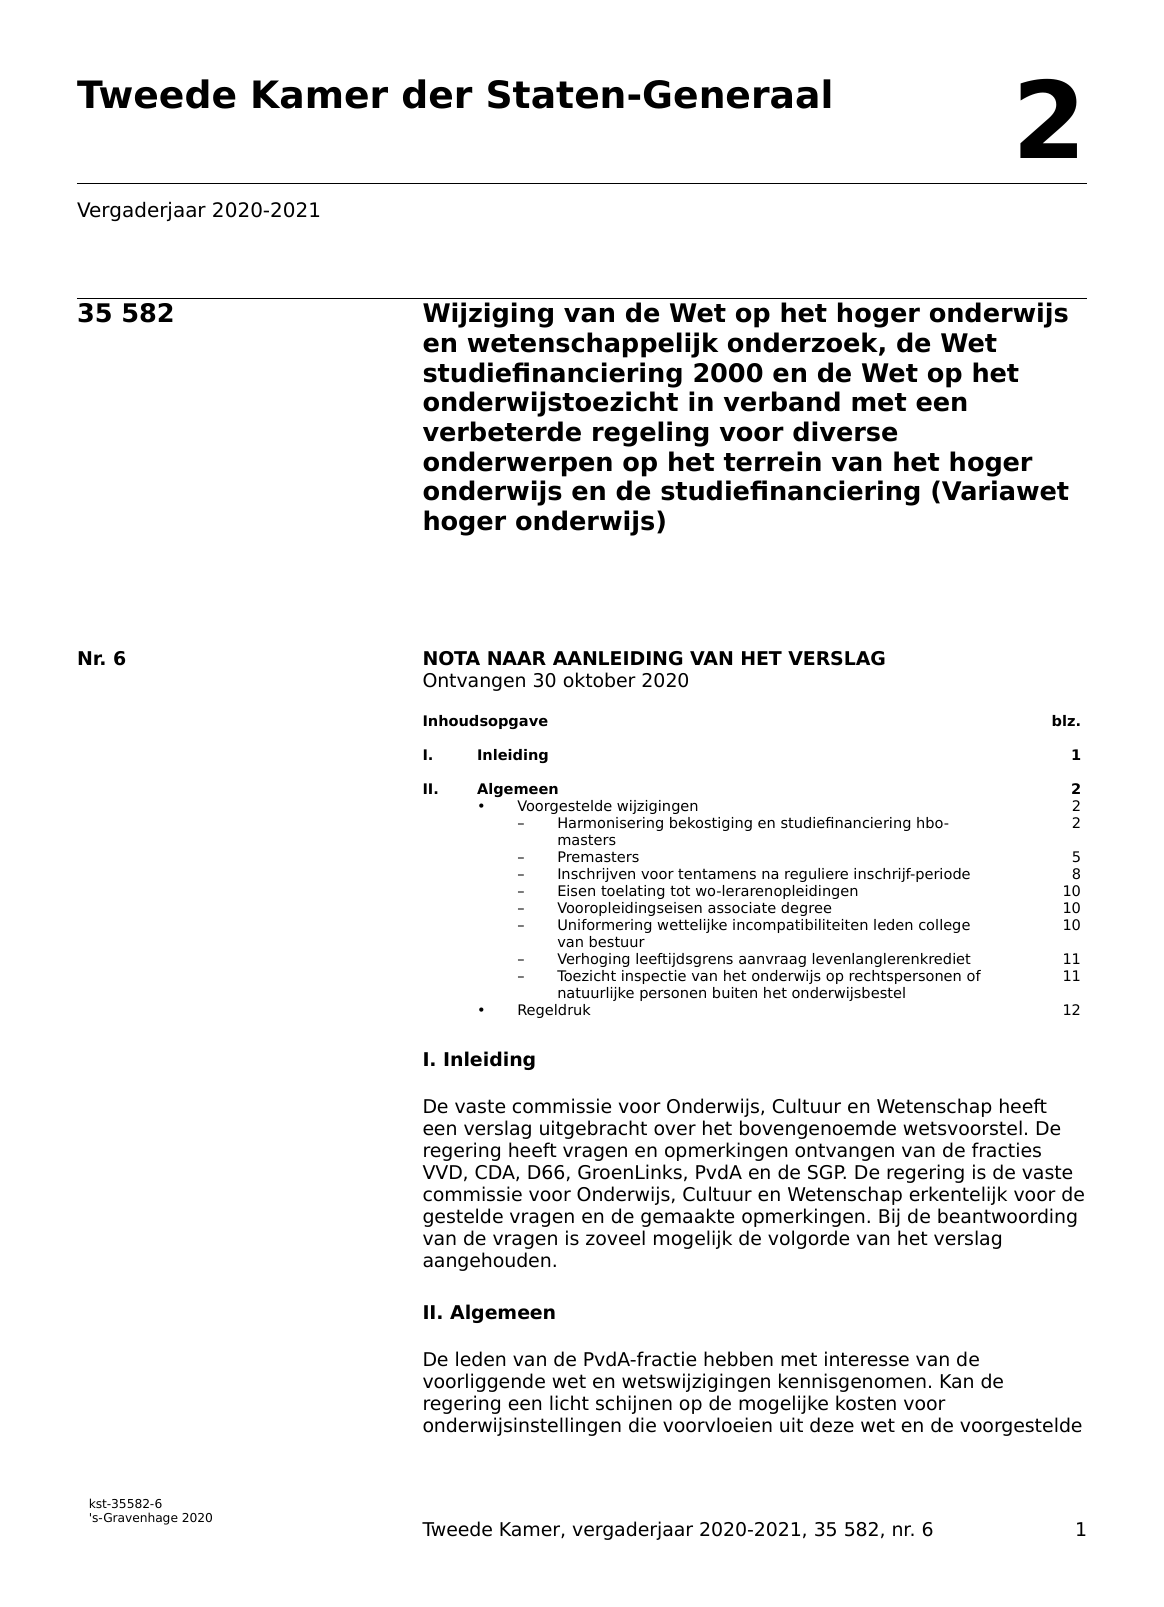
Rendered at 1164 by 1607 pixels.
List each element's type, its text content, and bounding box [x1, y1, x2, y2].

table_cell [471, 849, 511, 866]
table_cell [422, 764, 471, 781]
table_cell • [471, 798, 511, 815]
table_cell – [511, 866, 551, 883]
table_cell 1 [1008, 747, 1087, 764]
table_cell Vooropleidingseisen associate degree [551, 900, 1008, 917]
table_cell 2 [1008, 798, 1087, 815]
table_cell 12 [1008, 1002, 1087, 1019]
table_cell – [511, 900, 551, 917]
table_cell [471, 764, 511, 781]
table_cell [422, 798, 471, 815]
table_cell Regeldruk [511, 1002, 1008, 1019]
table_cell Eisen toelating tot wo-lerarenopleidingen [551, 883, 1008, 900]
table_cell – [511, 968, 551, 1002]
table_cell II. [422, 781, 471, 798]
text De vaste commissie voor Onderwijs, Cultuur en Wetenschap heeft een verslag uitgebracht over het bovengenoemde wetsvoorstel. De regering heeft vragen en opmerkingen ontvangen van de fracties VVD, CDA, D66, GroenLinks, PvdA en de SGP. De regering is de vaste commissie voor Onderwijs, Cultuur en Wetenschap erkentelijk voor de gestelde vragen en de gemaakte opmerkingen. Bij de beantwoording van de vragen is zoveel mogelijk de volgorde van het verslag aangehouden. [422, 1096, 1087, 1272]
table_cell Inleiding [471, 747, 1008, 764]
table_cell [422, 849, 471, 866]
table_header 2 [886, 59, 1087, 183]
table_cell I. [422, 747, 471, 764]
table_cell Uniformering wettelijke incompatibiliteiten leden college van bestuur [551, 917, 1008, 951]
table_cell [471, 917, 511, 951]
table_cell [422, 917, 471, 951]
subtitle I. Inleiding [422, 1049, 1087, 1071]
table_cell [422, 815, 471, 849]
table_cell [422, 730, 1087, 747]
table_cell [471, 866, 511, 883]
table_cell 8 [1008, 866, 1087, 883]
table_cell • [471, 1002, 511, 1019]
subtitle 35 582 Wijziging van de Wet op het hoger onderwijs en wetenschappelijk onderzoek, de Wet studiefinanciering 2000 en de Wet op het onderwijstoezicht in verband met een verbeterde regeling voor diverse onderwerpen op het terrein van het hoger onderwijs en de studiefinanciering (Variawet hoger onderwijs) [77, 299, 1087, 536]
table_cell [422, 883, 471, 900]
text Ontvangen 30 oktober 2020 [422, 669, 1087, 691]
subtitle Nr. 6 NOTA NAAR AANLEIDING VAN HET VERSLAG [77, 647, 1087, 669]
table_cell 10 [1008, 883, 1087, 900]
table_cell [471, 815, 511, 849]
table_cell – [511, 883, 551, 900]
table_cell [511, 764, 551, 781]
text De leden van de PvdA-fractie hebben met interesse van de voorliggende wet en wetswijzigingen kennisgenomen. Kan de regering een licht schijnen op de mogelijke kosten voor onderwijsinstellingen die voorvloeien uit deze wet en de voorgestelde [422, 1349, 1087, 1437]
table_cell Inschrijven voor tentamens na reguliere inschrijf-periode [551, 866, 1008, 883]
table_cell [471, 951, 511, 968]
table_cell 11 [1008, 968, 1087, 1002]
table_cell Premasters [551, 849, 1008, 866]
table_cell – [511, 917, 551, 951]
table_cell 2 [1008, 781, 1087, 798]
table_cell – [511, 815, 551, 849]
text kst-35582-6 [88, 1497, 323, 1511]
table_cell [471, 900, 511, 917]
table_cell [551, 764, 1008, 781]
table_cell [422, 968, 471, 1002]
table_cell – [511, 849, 551, 866]
table_cell [422, 1002, 471, 1019]
table_cell Harmonisering bekostiging en studiefinanciering hbo-masters [551, 815, 1008, 849]
table_cell [422, 866, 471, 883]
table_header Tweede Kamer der Staten-Generaal [77, 59, 886, 183]
table_header blz. [1008, 713, 1087, 730]
table_cell [1008, 764, 1087, 781]
table_cell 11 [1008, 951, 1087, 968]
text 's-Gravenhage 2020 [88, 1511, 323, 1525]
table_cell 2 [1008, 815, 1087, 849]
table_cell 5 [1008, 849, 1087, 866]
table_cell [422, 951, 471, 968]
table_cell Toezicht inspectie van het onderwijs op rechtspersonen of natuurlijke personen buiten het onderwijsbestel [551, 968, 1008, 1002]
table_cell [471, 883, 511, 900]
table_cell Algemeen [471, 781, 1008, 798]
table_cell [471, 968, 511, 1002]
table_cell [422, 900, 471, 917]
table_cell Vergaderjaar 2020-2021 [77, 184, 1087, 298]
table_cell Verhoging leeftijdsgrens aanvraag levenlanglerenkrediet [551, 951, 1008, 968]
subtitle II. Algemeen [422, 1302, 1087, 1324]
table_cell – [511, 951, 551, 968]
table_cell Voorgestelde wijzigingen [511, 798, 1008, 815]
table_cell 10 [1008, 917, 1087, 951]
table_cell 10 [1008, 900, 1087, 917]
table_header Inhoudsopgave [422, 713, 1008, 730]
